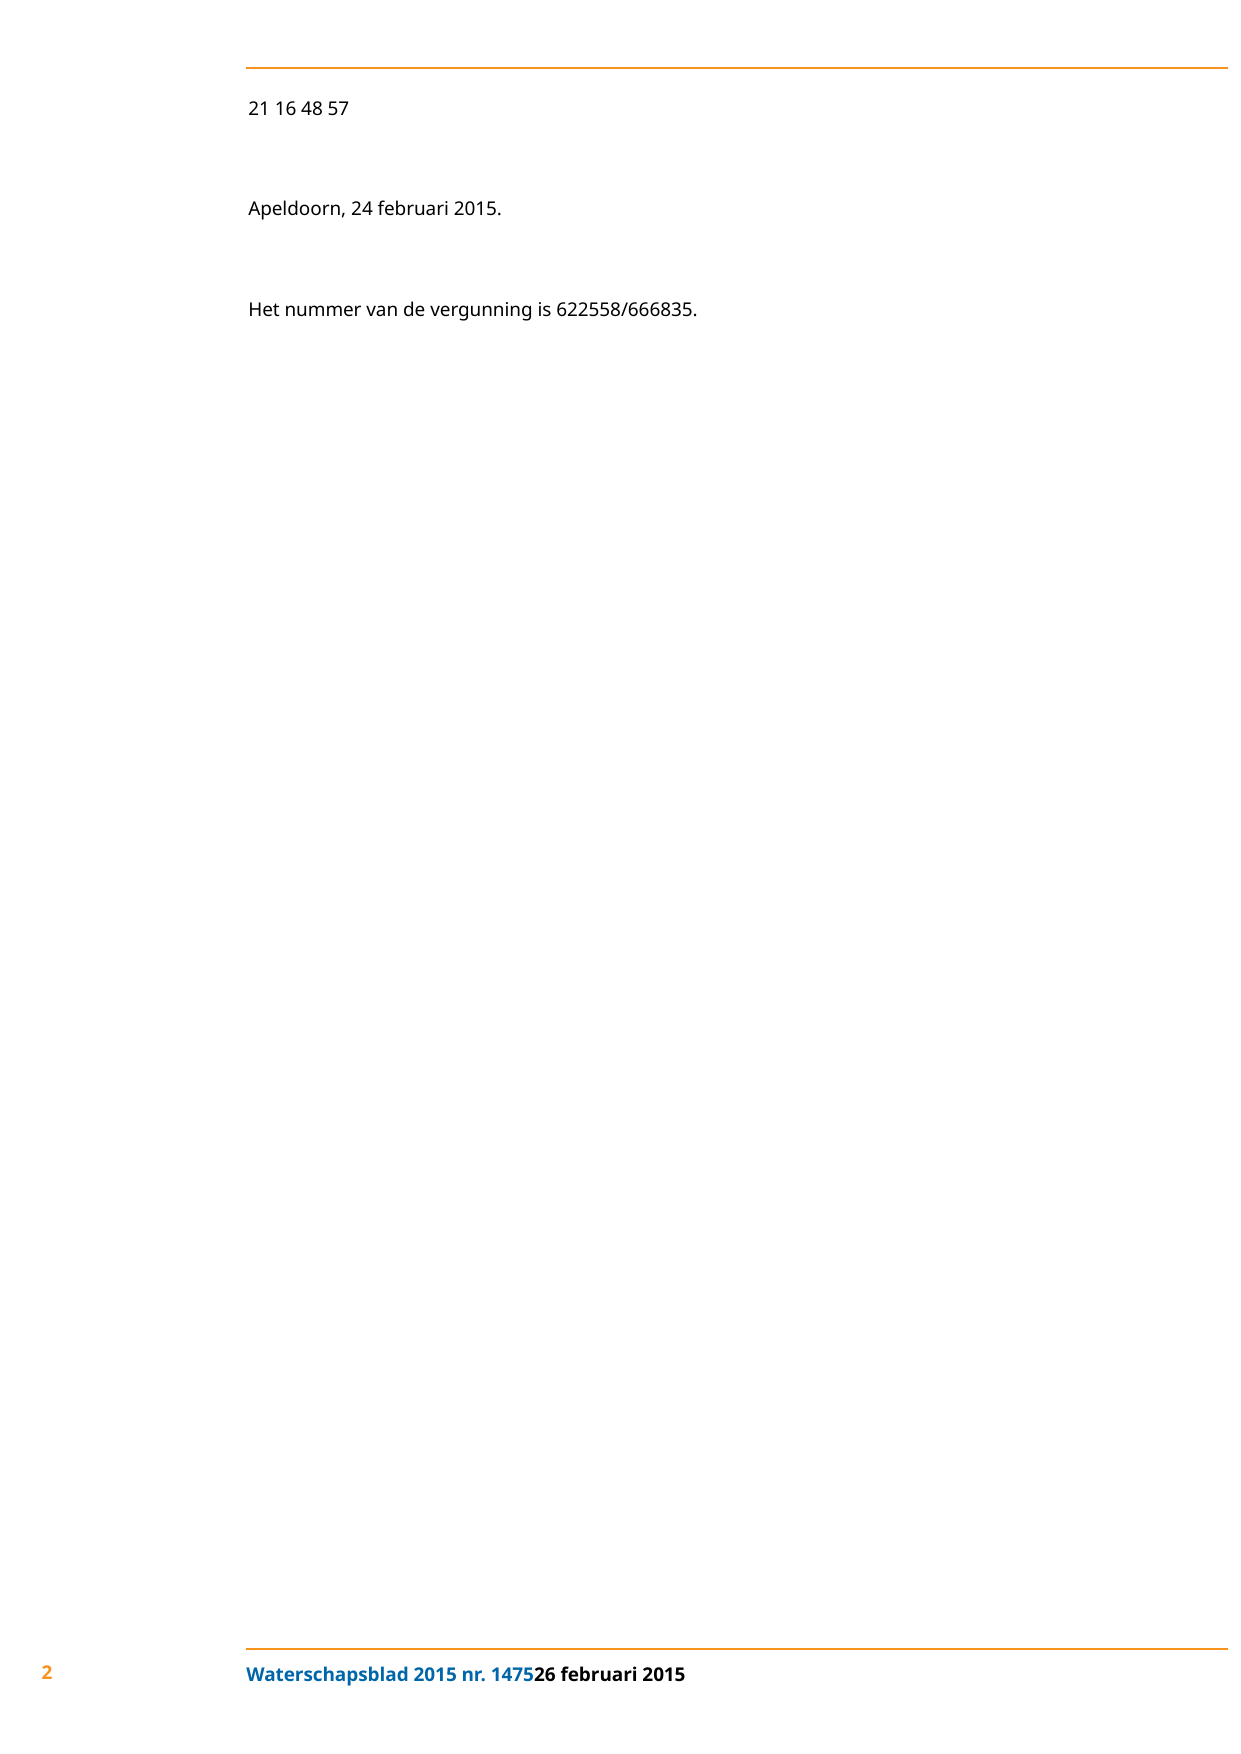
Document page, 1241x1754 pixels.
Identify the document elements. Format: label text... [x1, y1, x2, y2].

text Het nummer van de vergunning is 622558/666835. [248, 296, 1152, 322]
text Apeldoorn, 24 februari 2015. [248, 196, 1152, 221]
picture [41, 47, 231, 172]
text 21 16 48 57 [248, 95, 1152, 121]
